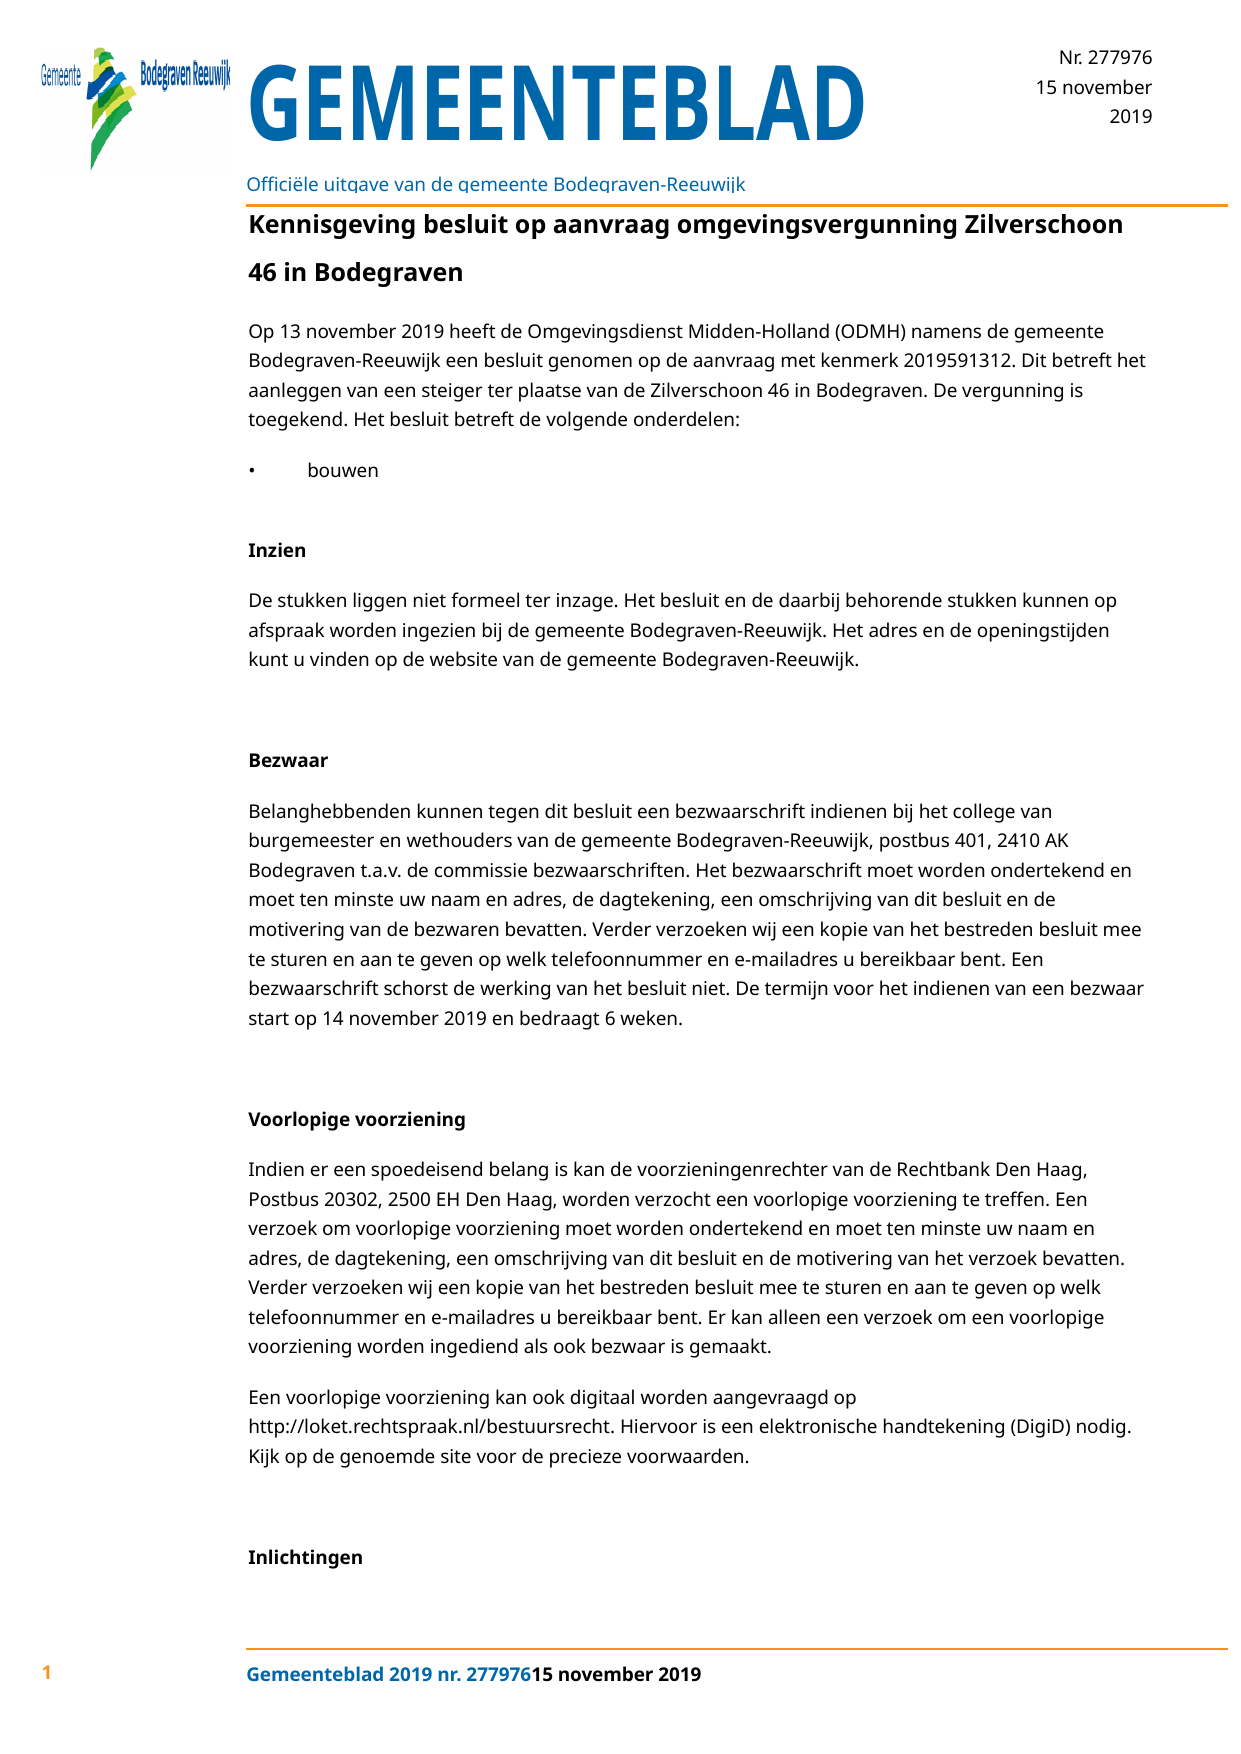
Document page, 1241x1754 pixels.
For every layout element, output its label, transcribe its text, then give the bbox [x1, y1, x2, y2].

text Voorlopige voorziening [248, 1106, 1152, 1132]
text Een voorlopige voorziening kan ook digitaal worden aangevraagd op http://loket.rechtspraak.nl/bestuursrecht. Hiervoor is een elektronische handtekening (DigiD) nodig. Kijk op de genoemde site voor de precieze voorwaarden. [248, 1384, 1152, 1469]
text De stukken liggen niet formeel ter inzage. Het besluit en de daarbij behorende stukken kunnen op afspraak worden ingezien bij de gemeente Bodegraven-Reeuwijk. Het adres en de openingstijden kunt u vinden op de website van de gemeente Bodegraven-Reeuwijk. [248, 587, 1152, 672]
picture [41, 47, 231, 172]
text Kennisgeving besluit op aanvraag omgevingsvergunning Zilverschoon 46 in Bodegraven [248, 207, 1152, 288]
text Bezwaar [248, 747, 1152, 773]
list bouwen [248, 457, 1152, 483]
text Inlichtingen [248, 1544, 1152, 1570]
text Belanghebbenden kunnen tegen dit besluit een bezwaarschrift indienen bij het college van burgemeester en wethouders van de gemeente Bodegraven-Reeuwijk, postbus 401, 2410 AK Bodegraven t.a.v. de commissie bezwaarschriften. Het bezwaarschrift moet worden ondertekend en moet ten minste uw naam en adres, de dagtekening, een omschrijving van dit besluit en de motivering van de bezwaren bevatten. Verder verzoeken wij een kopie van het bestreden besluit mee te sturen en aan te geven op welk telefoonnummer en e-mailadres u bereikbaar bent. Een bezwaarschrift schorst de werking van het besluit niet. De termijn voor het indienen van een bezwaar start op 14 november 2019 en bedraagt 6 weken. [248, 798, 1152, 1031]
text Inzien [248, 537, 1152, 563]
text Indien er een spoedeisend belang is kan de voorzieningenrechter van de Rechtbank Den Haag, Postbus 20302, 2500 EH Den Haag, worden verzocht een voorlopige voorziening te treffen. Een verzoek om voorlopige voorziening moet worden ondertekend en moet ten minste uw naam en adres, de dagtekening, een omschrijving van dit besluit en de motivering van het verzoek bevatten. Verder verzoeken wij een kopie van het bestreden besluit mee te sturen en aan te geven op welk telefoonnummer en e-mailadres u bereikbaar bent. Er kan alleen een verzoek om een voorlopige voorziening worden ingediend als ook bezwaar is gemaakt. [248, 1156, 1152, 1359]
text Op 13 november 2019 heeft de Omgevingsdienst Midden-Holland (ODMH) namens de gemeente Bodegraven-Reeuwijk een besluit genomen op de aanvraag met kenmerk 2019591312. Dit betreft het aanleggen van een steiger ter plaatse van de Zilverschoon 46 in Bodegraven. De vergunning is toegekend. Het besluit betreft de volgende onderdelen: [248, 318, 1152, 432]
